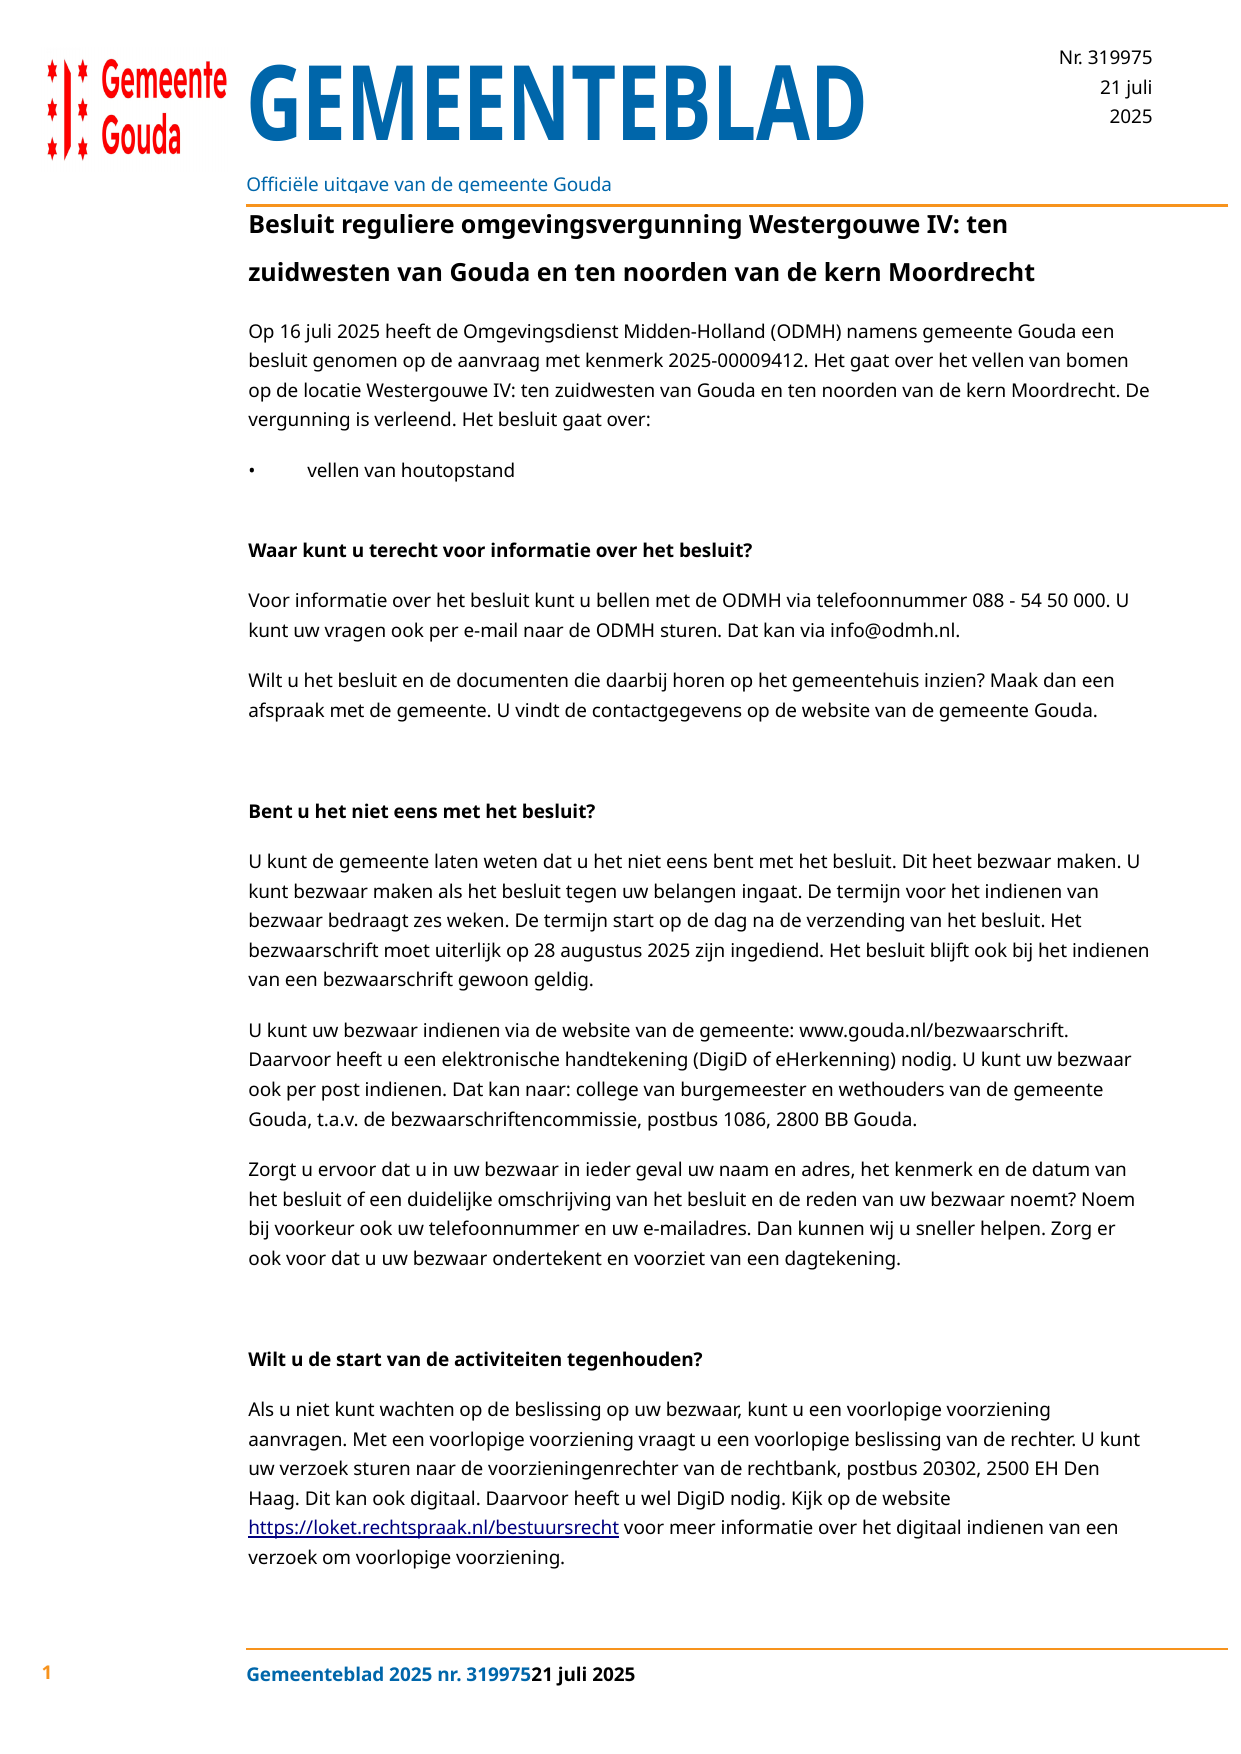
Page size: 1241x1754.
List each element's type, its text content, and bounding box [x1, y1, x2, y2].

text Als u niet kunt wachten op de beslissing op uw bezwaar, kunt u een voorlopige voorziening aanvragen. Met een voorlopige voorziening vraagt u een voorlopige beslissing van de rechter. U kunt uw verzoek sturen naar de voorzieningenrechter van de rechtbank, postbus 20302, 2500 EH Den Haag. Dit kan ook digitaal. Daarvoor heeft u wel DigiD nodig. Kijk op de website https://loket.rechtspraak.nl/bestuursrecht voor meer informatie over het digitaal indienen van een verzoek om voorlopige voorziening. [248, 1396, 1152, 1570]
text Bent u het niet eens met het besluit? [248, 798, 1152, 824]
text Voor informatie over het besluit kunt u bellen met de ODMH via telefoonnummer 088 - 54 50 000. U kunt uw vragen ook per e-mail naar de ODMH sturen. Dat kan via info@odmh.nl. [248, 587, 1152, 643]
text Waar kunt u terecht voor informatie over het besluit? [248, 537, 1152, 563]
text Wilt u de start van de activiteiten tegenhouden? [248, 1346, 1152, 1372]
list vellen van houtopstand [248, 457, 1152, 483]
picture [41, 47, 231, 172]
text Wilt u het besluit en de documenten die daarbij horen op het gemeentehuis inzien? Maak dan een afspraak met de gemeente. U vindt de contactgegevens op de website van de gemeente Gouda. [248, 667, 1152, 723]
text Besluit reguliere omgevingsvergunning Westergouwe IV: ten zuidwesten van Gouda en ten noorden van de kern Moordrecht [248, 207, 1152, 288]
text U kunt de gemeente laten weten dat u het niet eens bent met het besluit. Dit heet bezwaar maken. U kunt bezwaar maken als het besluit tegen uw belangen ingaat. De termijn voor het indienen van bezwaar bedraagt zes weken. De termijn start op de dag na de verzending van het besluit. Het bezwaarschrift moet uiterlijk op 28 augustus 2025 zijn ingediend. Het besluit blijft ook bij het indienen van een bezwaarschrift gewoon geldig. [248, 848, 1152, 992]
text Zorgt u ervoor dat u in uw bezwaar in ieder geval uw naam en adres, het kenmerk en de datum van het besluit of een duidelijke omschrijving van het besluit en de reden van uw bezwaar noemt? Noem bij voorkeur ook uw telefoonnummer en uw e-mailadres. Dan kunnen wij u sneller helpen. Zorg er ook voor dat u uw bezwaar ondertekent en voorziet van een dagtekening. [248, 1156, 1152, 1271]
text U kunt uw bezwaar indienen via de website van de gemeente: www.gouda.nl/bezwaarschrift. Daarvoor heeft u een elektronische handtekening (DigiD of eHerkenning) nodig. U kunt uw bezwaar ook per post indienen. Dat kan naar: college van burgemeester en wethouders van de gemeente Gouda, t.a.v. de bezwaarschriftencommissie, postbus 1086, 2800 BB Gouda. [248, 1017, 1152, 1132]
text Op 16 juli 2025 heeft de Omgevingsdienst Midden-Holland (ODMH) namens gemeente Gouda een besluit genomen op de aanvraag met kenmerk 2025-00009412. Het gaat over het vellen van bomen op de locatie Westergouwe IV: ten zuidwesten van Gouda en ten noorden van de kern Moordrecht. De vergunning is verleend. Het besluit gaat over: [248, 318, 1152, 432]
